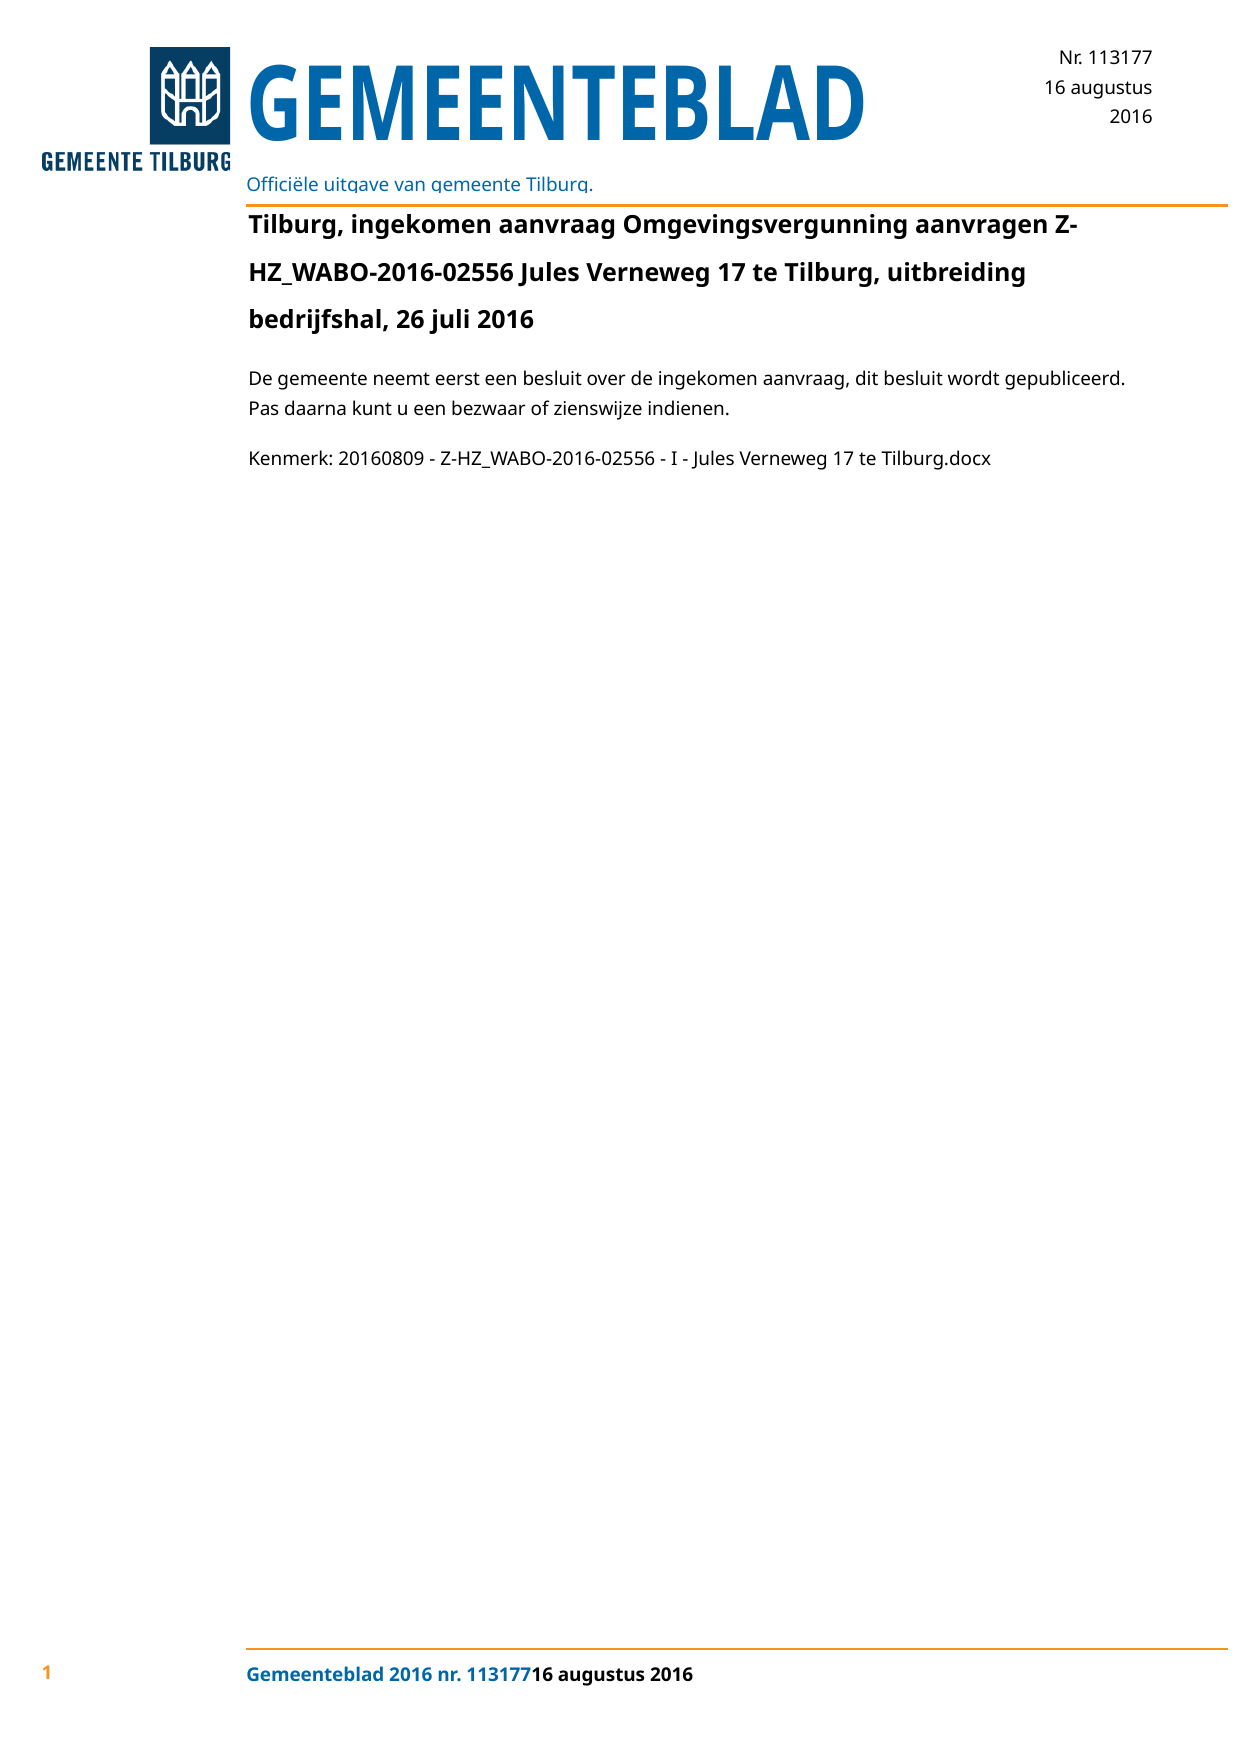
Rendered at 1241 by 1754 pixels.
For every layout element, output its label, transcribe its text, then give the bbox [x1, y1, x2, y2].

text De gemeente neemt eerst een besluit over de ingekomen aanvraag, dit besluit wordt gepubliceerd. Pas daarna kunt u een bezwaar of zienswijze indienen. [248, 366, 1152, 421]
text Kenmerk: 20160809 - Z-HZ_WABO-2016-02556 - I - Jules Verneweg 17 te Tilburg.docx [248, 446, 1152, 471]
picture [41, 47, 231, 172]
text Tilburg, ingekomen aanvraag Omgevingsvergunning aanvragen Z-HZ_WABO-2016-02556 Jules Verneweg 17 te Tilburg, uitbreiding bedrijfshal, 26 juli 2016 [248, 207, 1152, 336]
